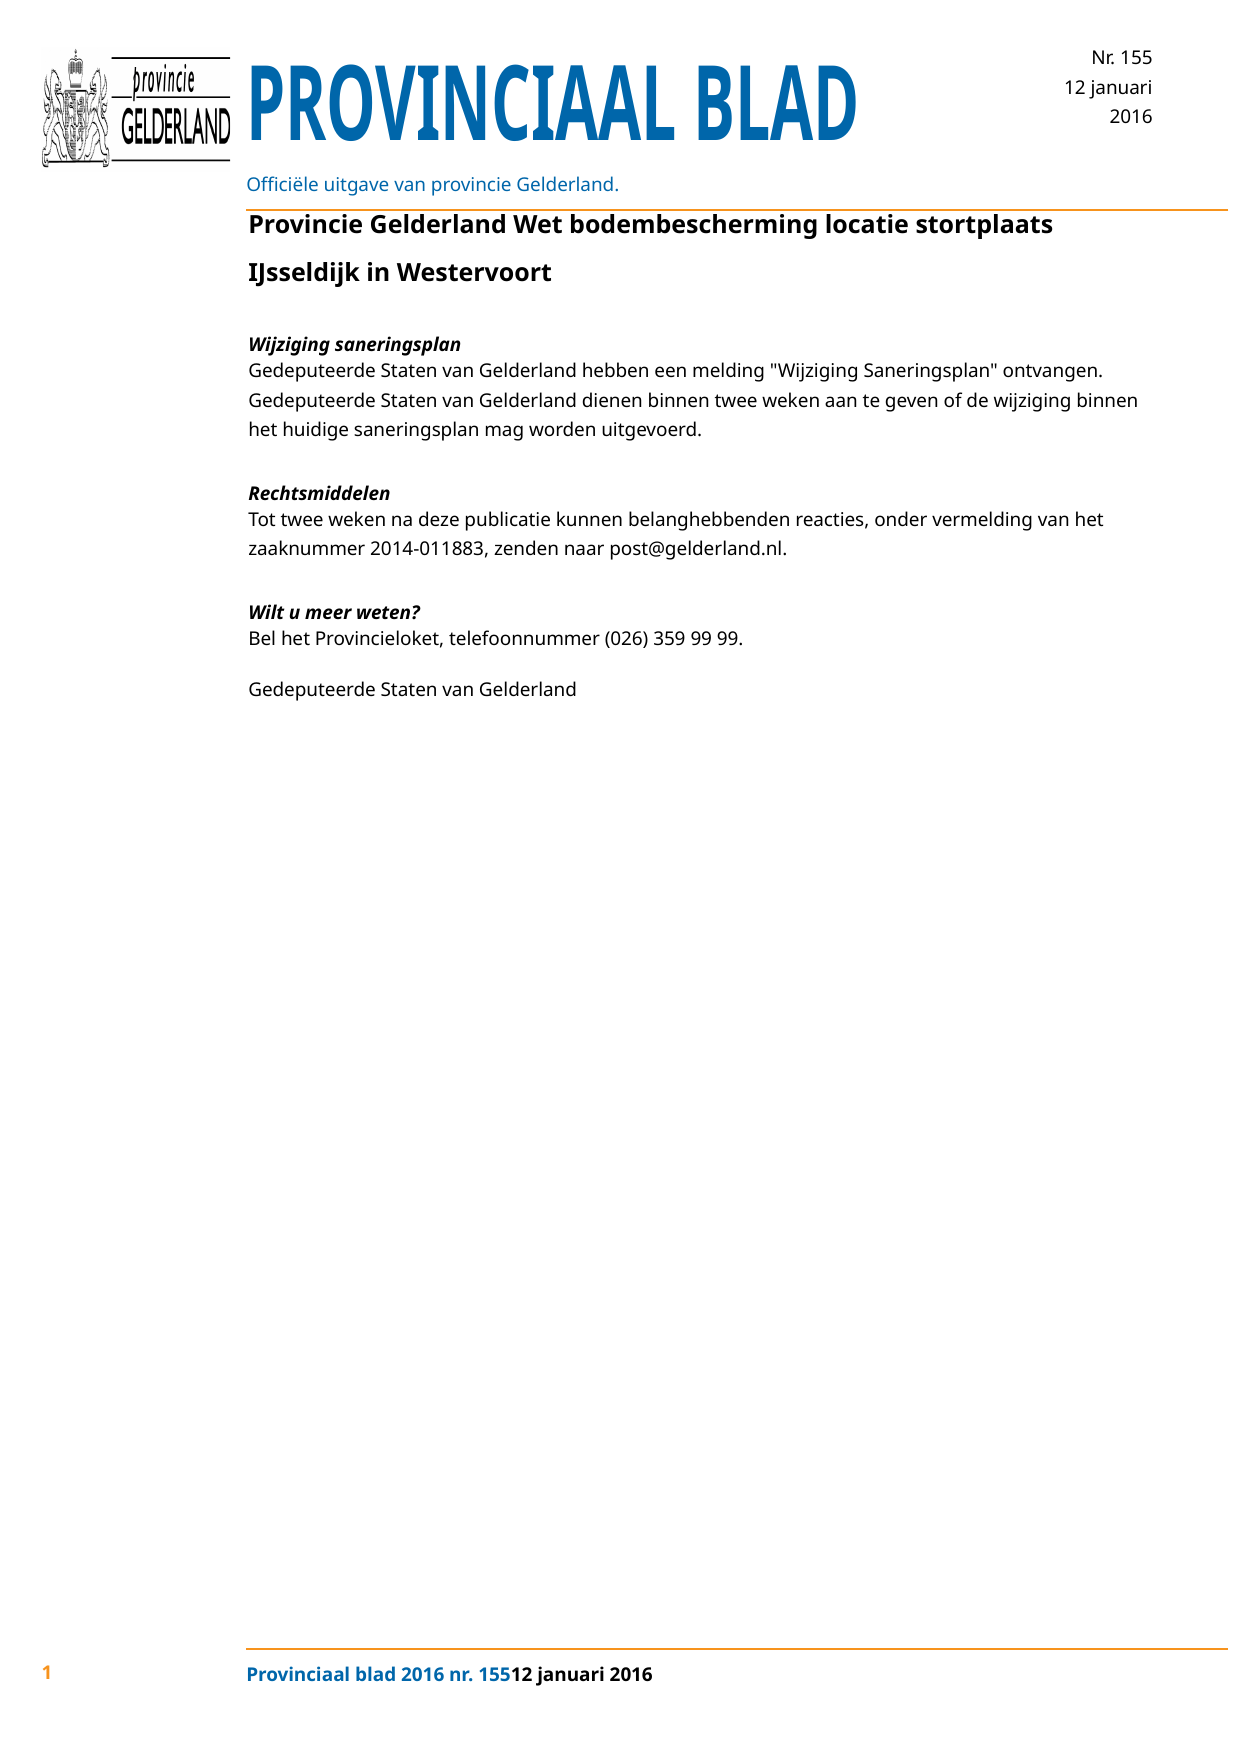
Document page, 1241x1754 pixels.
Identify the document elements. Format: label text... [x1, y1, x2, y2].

text Provincie Gelderland Wet bodembescherming locatie stortplaats IJsseldijk in Westervoort [248, 211, 1152, 288]
picture [41, 47, 231, 172]
text Wilt u meer weten? [248, 599, 1152, 625]
text Wijziging saneringsplan [248, 331, 1152, 357]
text Rechtsmiddelen [248, 480, 1152, 506]
text Bel het Provincieloket, telefoonnummer (026) 359 99 99. [248, 625, 1152, 651]
text Gedeputeerde Staten van Gelderland [248, 676, 1152, 701]
text Tot twee weken na deze publicatie kunnen belanghebbenden reacties, onder vermelding van het zaaknummer 2014-011883, zenden naar post@gelderland.nl. [248, 506, 1152, 561]
text Gedeputeerde Staten van Gelderland hebben een melding "Wijziging Saneringsplan" ontvangen. Gedeputeerde Staten van Gelderland dienen binnen twee weken aan te geven of de wijziging binnen het huidige saneringsplan mag worden uitgevoerd. [248, 357, 1152, 442]
